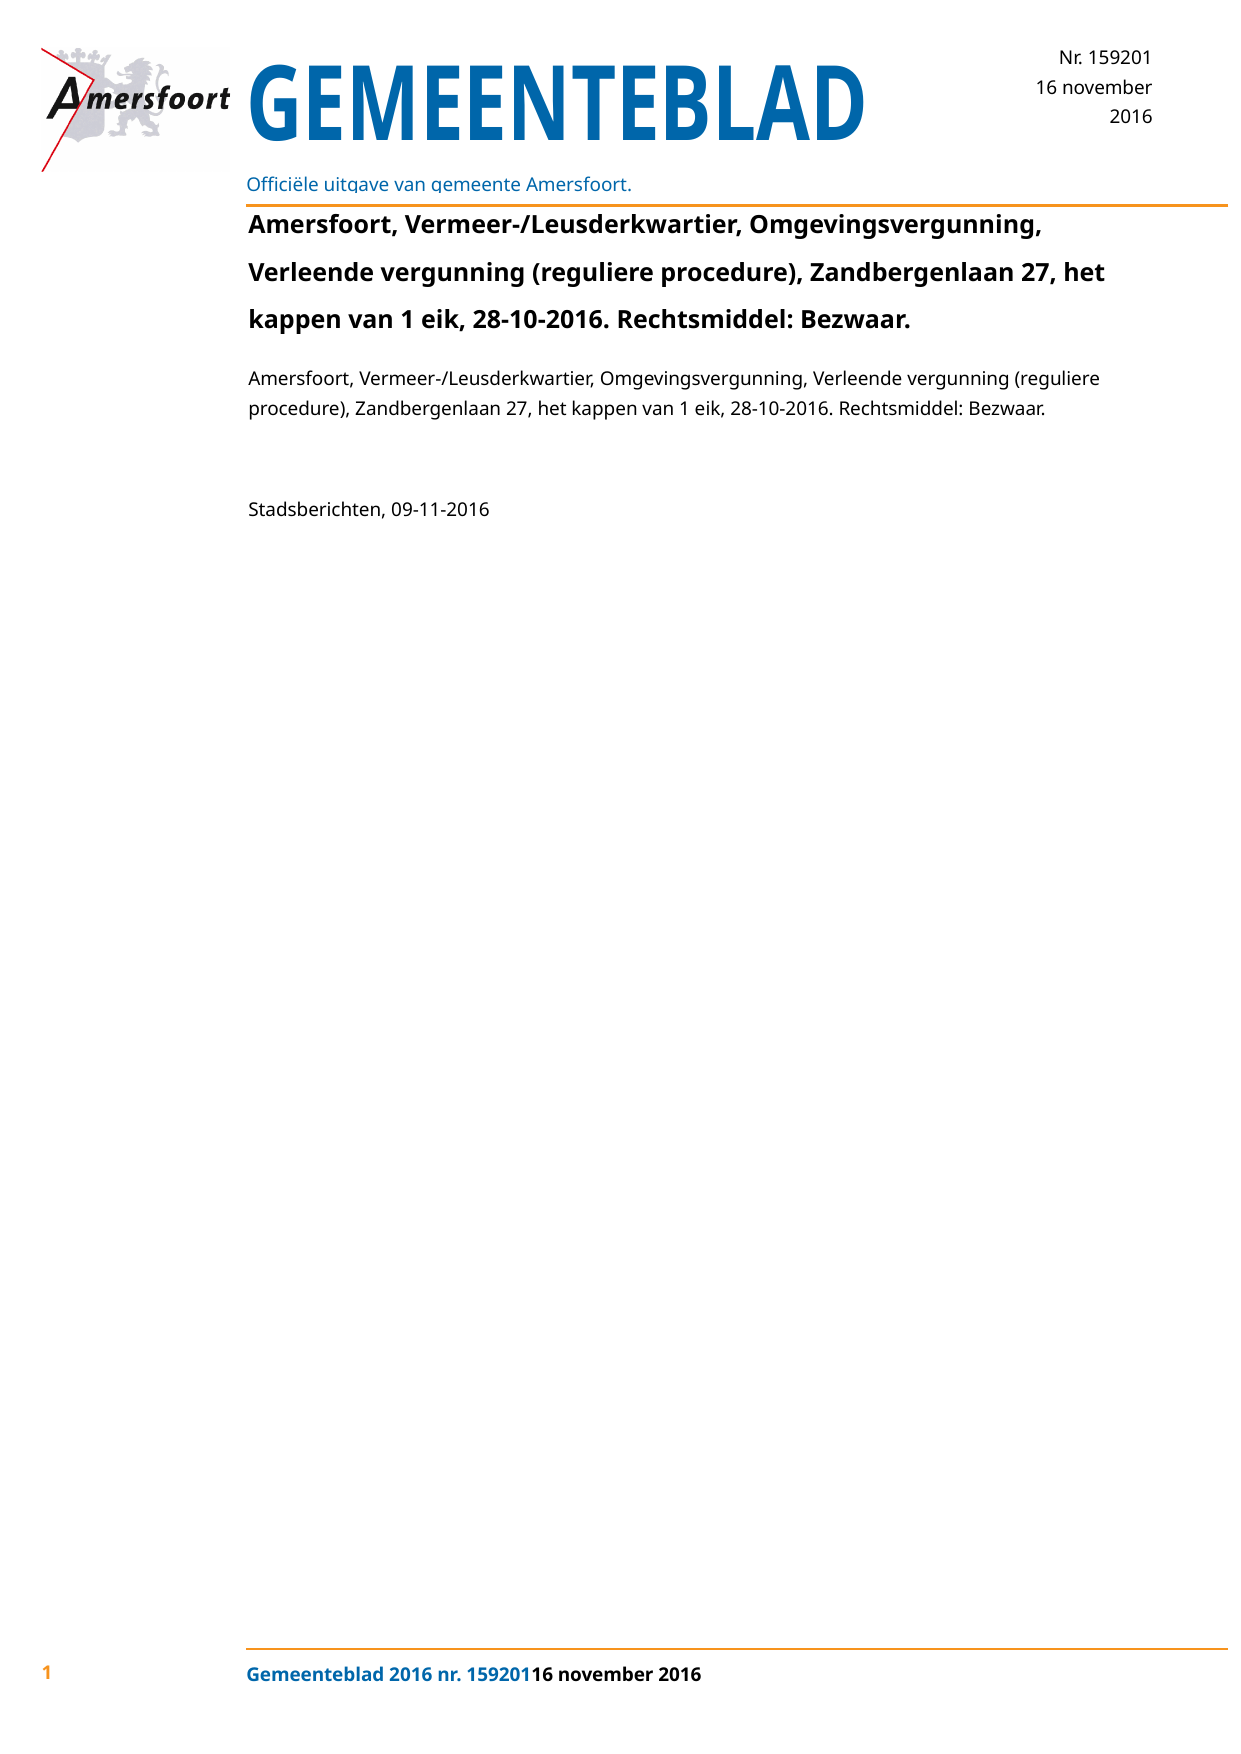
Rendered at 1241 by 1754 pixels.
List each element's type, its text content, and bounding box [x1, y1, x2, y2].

text Amersfoort, Vermeer-/Leusderkwartier, Omgevingsvergunning, Verleende vergunning (reguliere procedure), Zandbergenlaan 27, het kappen van 1 eik, 28-10-2016. Rechtsmiddel: Bezwaar. [248, 207, 1152, 336]
text Amersfoort, Vermeer-/Leusderkwartier, Omgevingsvergunning, Verleende vergunning (reguliere procedure), Zandbergenlaan 27, het kappen van 1 eik, 28-10-2016. Rechtsmiddel: Bezwaar. [248, 366, 1152, 421]
text Stadsberichten, 09-11-2016 [248, 496, 1152, 522]
picture [41, 47, 231, 172]
